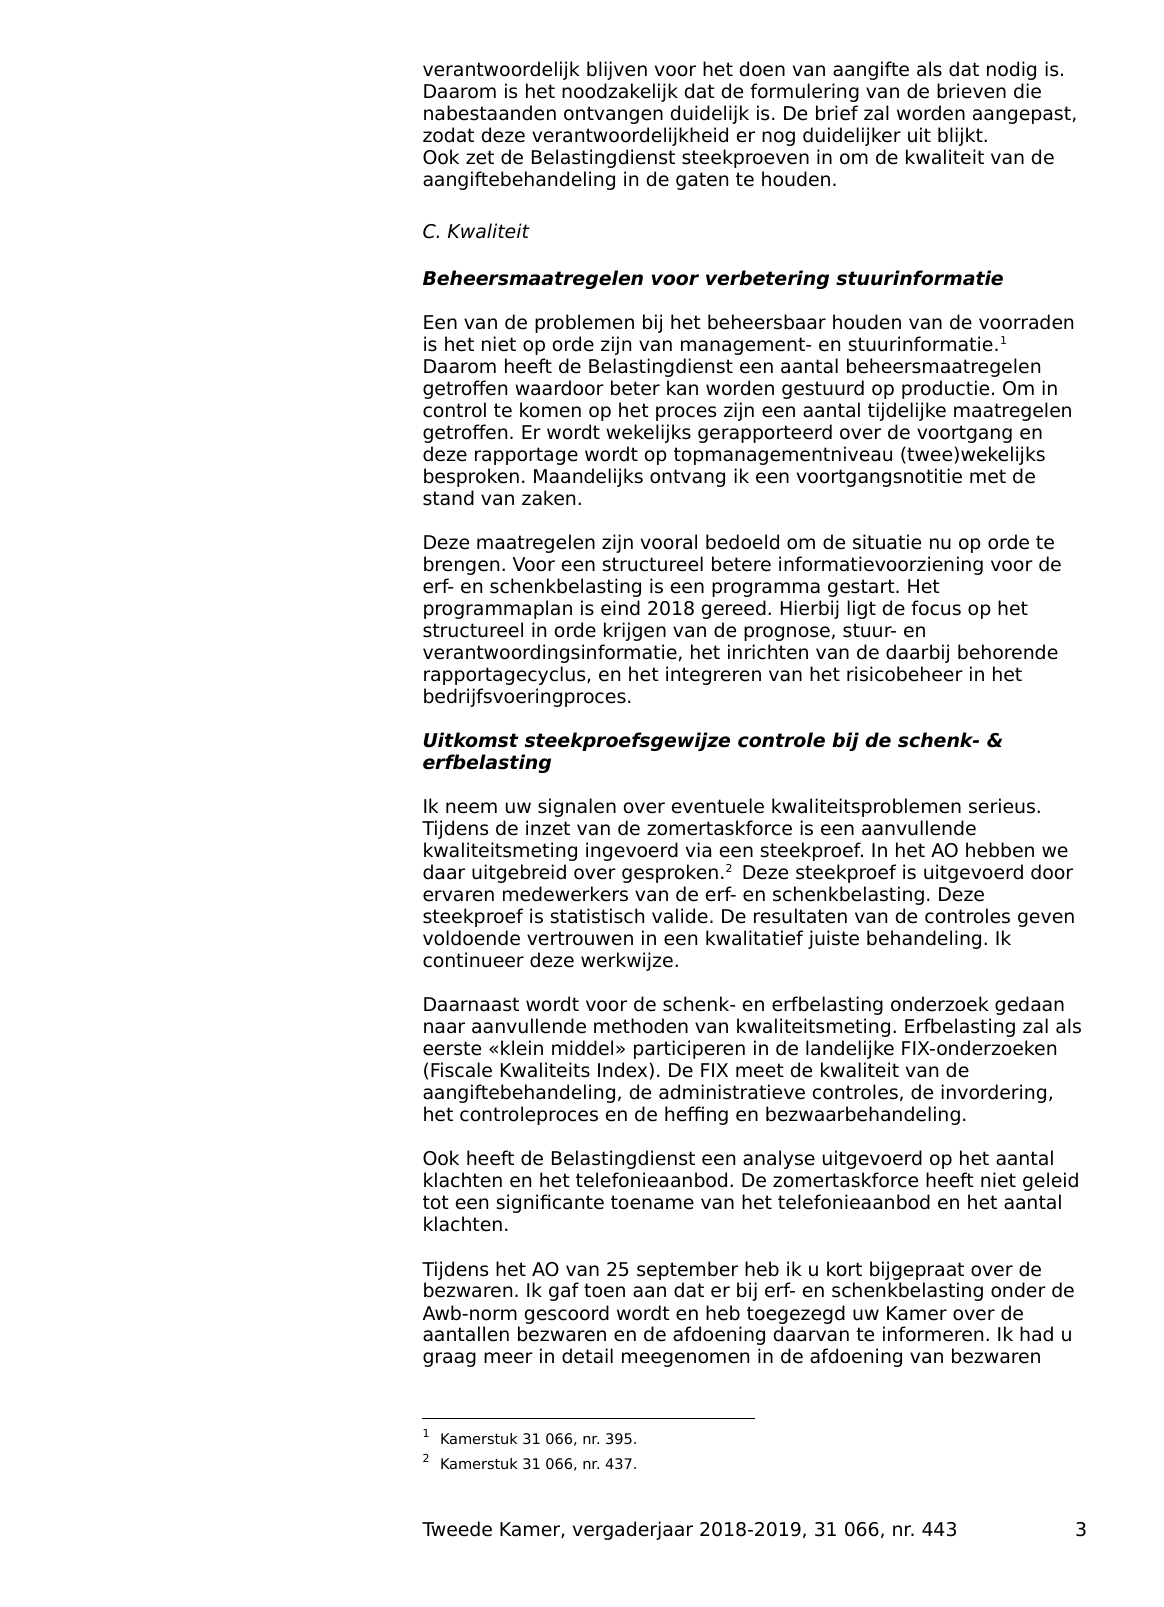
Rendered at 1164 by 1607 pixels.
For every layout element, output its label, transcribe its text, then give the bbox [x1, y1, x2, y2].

text Een van de problemen bij het beheersbaar houden van de voorraden is het niet op orde zijn van management- en stuurinformatie. Daarom heeft de Belastingdienst een aantal beheersmaatregelen getroffen waardoor beter kan worden gestuurd op productie. Om in control te komen op het proces zijn een aantal tijdelijke maatregelen getroffen. Er wordt wekelijks gerapporteerd over de voortgang en deze rapportage wordt op topmanagementniveau (twee)wekelijks besproken. Maandelijks ontvang ik een voortgangsnotitie met de stand van zaken. [422, 312, 1087, 510]
text Ik neem uw signalen over eventuele kwaliteitsproblemen serieus. Tijdens de inzet van de zomertaskforce is een aanvullende kwaliteitsmeting ingevoerd via een steekproef. In het AO hebben we daar uitgebreid over gesproken. Deze steekproef is uitgevoerd door ervaren medewerkers van de erf- en schenkbelasting. Deze steekproef is statistisch valide. De resultaten van de controles geven voldoende vertrouwen in een kwalitatief juiste behandeling. Ik continueer deze werkwijze. [422, 796, 1087, 972]
text verantwoordelijk blijven voor het doen van aangifte als dat nodig is. Daarom is het noodzakelijk dat de formulering van de brieven die nabestaanden ontvangen duidelijk is. De brief zal worden aangepast, zodat deze verantwoordelijkheid er nog duidelijker uit blijkt. [422, 59, 1087, 147]
text Daarnaast wordt voor de schenk- en erfbelasting onderzoek gedaan naar aanvullende methoden van kwaliteitsmeting. Erfbelasting zal als eerste «klein middel» participeren in de landelijke FIX-onderzoeken (Fiscale Kwaliteits Index). De FIX meet de kwaliteit van de aangiftebehandeling, de administratieve controles, de invordering, het controleproces en de heffing en bezwaarbehandeling. [422, 994, 1087, 1126]
text Deze maatregelen zijn vooral bedoeld om de situatie nu op orde te brengen. Voor een structureel betere informatievoorziening voor de erf- en schenkbelasting is een programma gestart. Het programmaplan is eind 2018 gereed. Hierbij ligt de focus op het structureel in orde krijgen van de prognose, stuur- en verantwoordingsinformatie, het inrichten van de daarbij behorende rapportagecyclus, en het integreren van het risicobeheer in het bedrijfsvoeringproces. [422, 532, 1087, 708]
text Kamerstuk 31 066, nr. 437. [422, 1452, 1087, 1474]
subtitle C. Kwaliteit [422, 221, 1087, 243]
text Kamerstuk 31 066, nr. 395. [422, 1427, 1087, 1449]
subtitle Uitkomst steekproefsgewijze controle bij de schenk- & erfbelasting [422, 730, 1087, 774]
text Ook heeft de Belastingdienst een analyse uitgevoerd op het aantal klachten en het telefonieaanbod. De zomertaskforce heeft niet geleid tot een significante toename van het telefonieaanbod en het aantal klachten. [422, 1148, 1087, 1236]
text Ook zet de Belastingdienst steekproeven in om de kwaliteit van de aangiftebehandeling in de gaten te houden. [422, 147, 1087, 191]
subtitle Beheersmaatregelen voor verbetering stuurinformatie [422, 268, 1087, 290]
text Tijdens het AO van 25 september heb ik u kort bijgepraat over de bezwaren. Ik gaf toen aan dat er bij erf- en schenkbelasting onder de Awb-norm gescoord wordt en heb toegezegd uw Kamer over de aantallen bezwaren en de afdoening daarvan te informeren. Ik had u graag meer in detail meegenomen in de afdoening van bezwaren [422, 1258, 1087, 1368]
